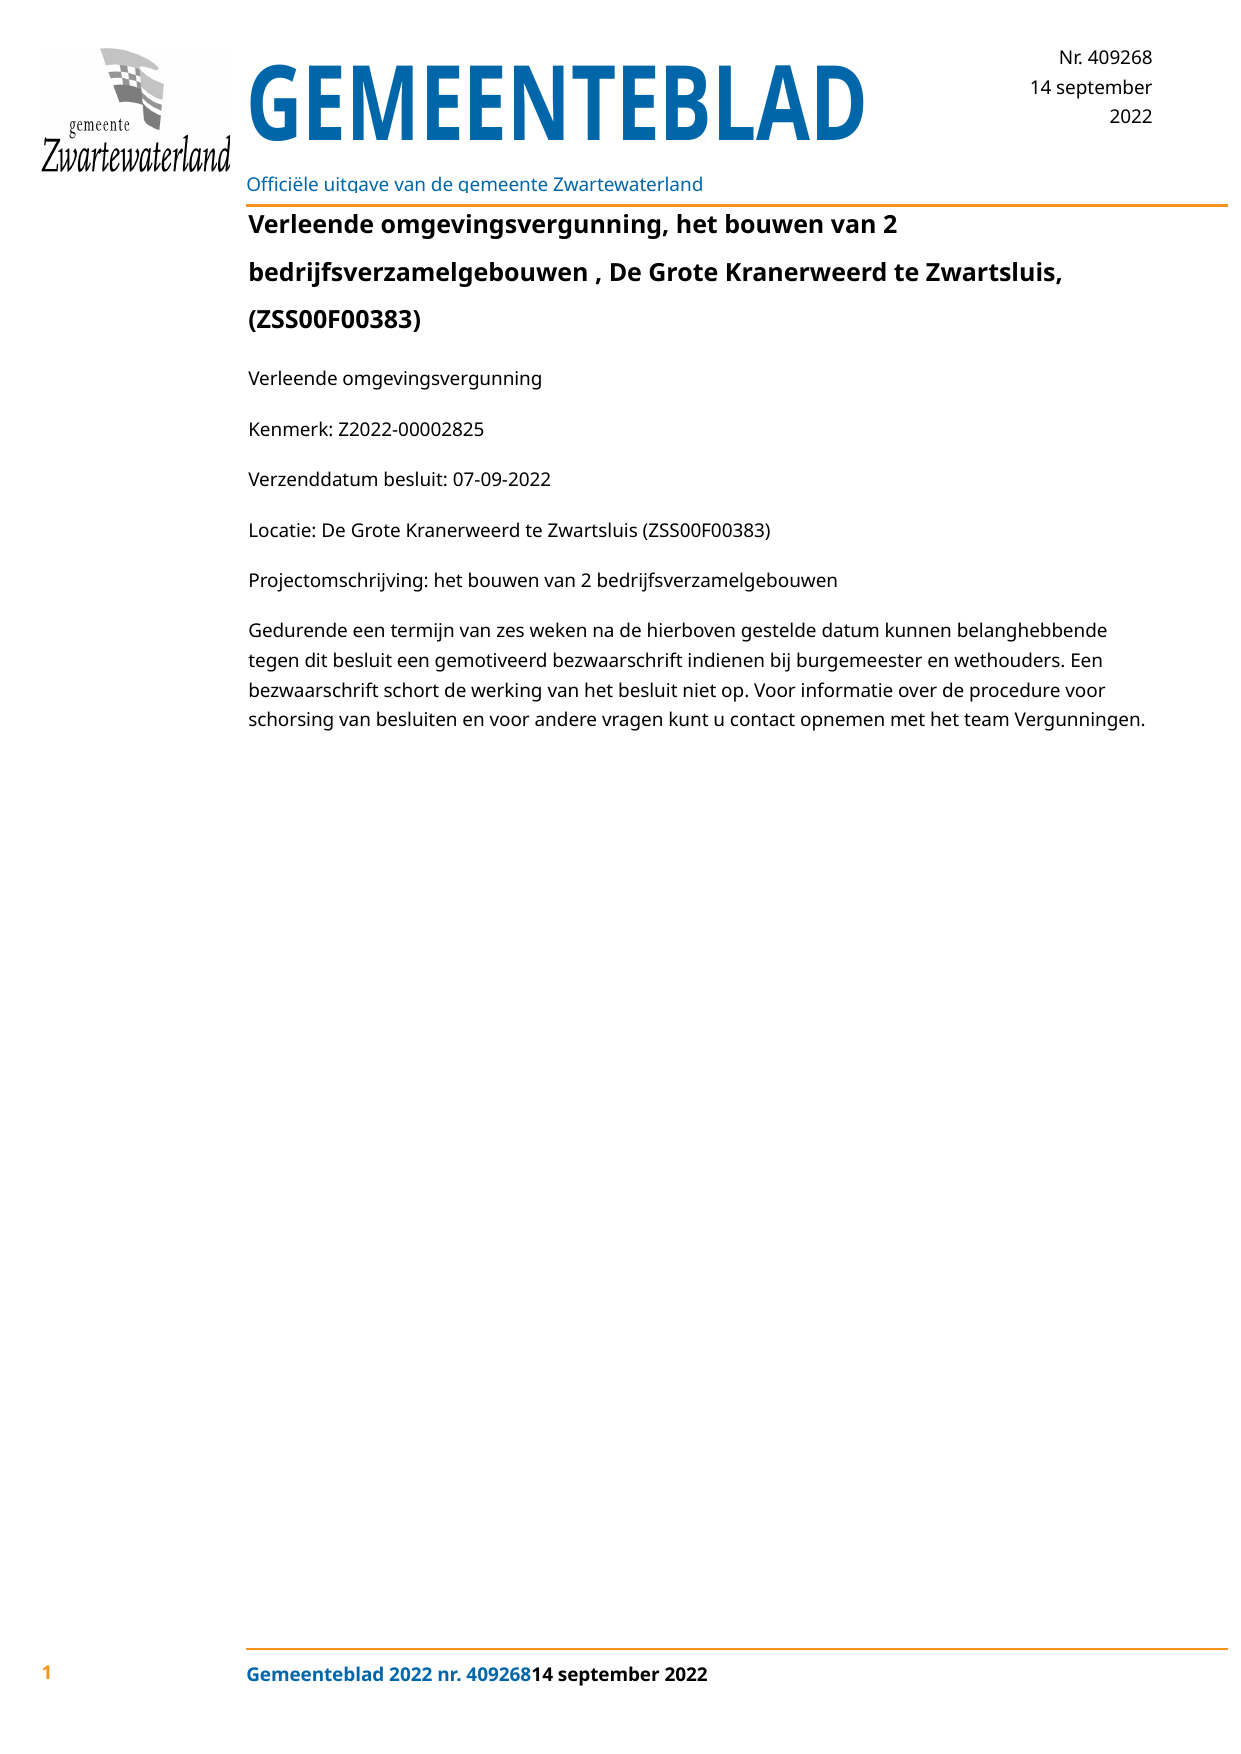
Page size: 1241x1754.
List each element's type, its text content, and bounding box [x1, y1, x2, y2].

text Projectomschrijving: het bouwen van 2 bedrijfsverzamelgebouwen [248, 567, 1152, 593]
text Verleende omgevingsvergunning [248, 366, 1152, 391]
text Gedurende een termijn van zes weken na de hierboven gestelde datum kunnen belanghebbende tegen dit besluit een gemotiveerd bezwaarschrift indienen bij burgemeester en wethouders. Een bezwaarschrift schort de werking van het besluit niet op. Voor informatie over de procedure voor schorsing van besluiten en voor andere vragen kunt u contact opnemen met het team Vergunningen. [248, 618, 1152, 732]
text Verzenddatum besluit: 07-09-2022 [248, 466, 1152, 492]
text Kenmerk: Z2022-00002825 [248, 416, 1152, 442]
text Verleende omgevingsvergunning, het bouwen van 2 bedrijfsverzamelgebouwen , De Grote Kranerweerd te Zwartsluis, (ZSS00F00383) [248, 207, 1152, 336]
text Locatie: De Grote Kranerweerd te Zwartsluis (ZSS00F00383) [248, 517, 1152, 542]
picture [41, 47, 231, 172]
